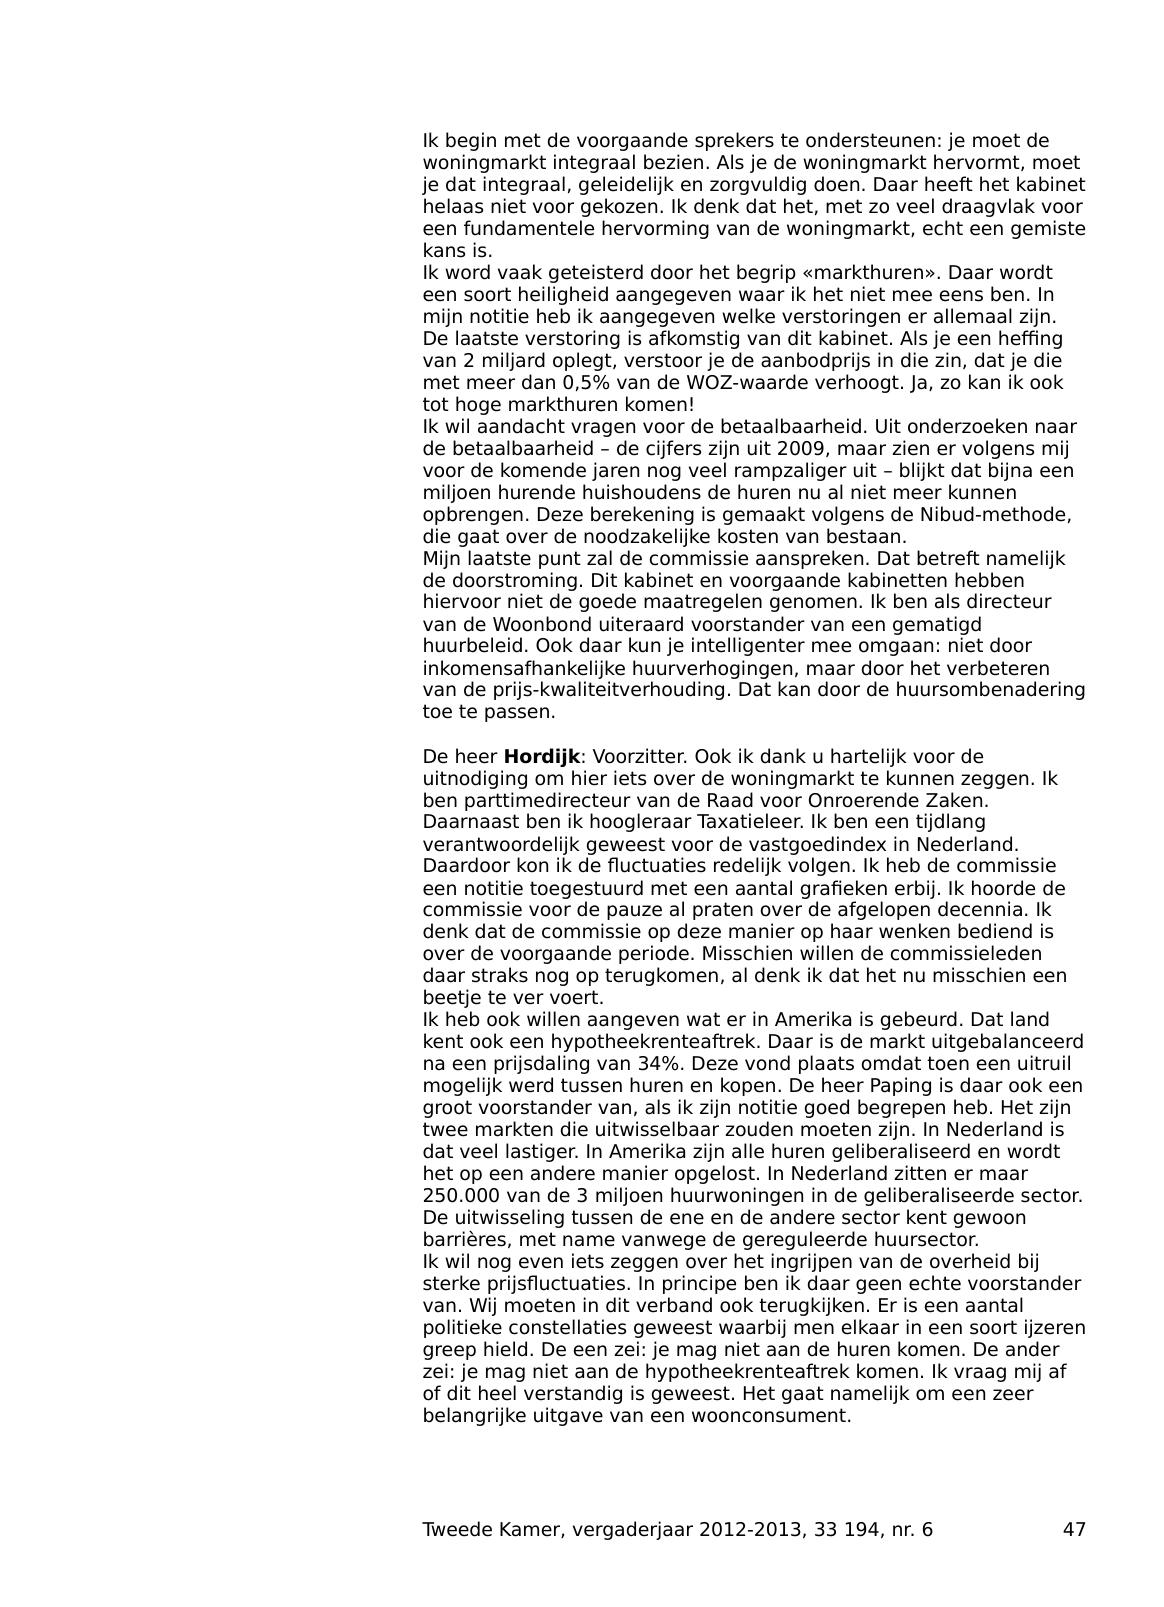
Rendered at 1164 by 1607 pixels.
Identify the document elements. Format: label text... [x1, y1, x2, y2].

text Ik wil nog even iets zeggen over het ingrijpen van de overheid bij sterke prijsfluctuaties. In principe ben ik daar geen echte voorstander van. Wij moeten in dit verband ook terugkijken. Er is een aantal politieke constellaties geweest waarbij men elkaar in een soort ijzeren greep hield. De een zei: je mag niet aan de huren komen. De ander zei: je mag niet aan de hypotheekrenteaftrek komen. Ik vraag mij af of dit heel verstandig is geweest. Het gaat namelijk om een zeer belangrijke uitgave van een woonconsument. [422, 1251, 1087, 1427]
text Mijn laatste punt zal de commissie aanspreken. Dat betreft namelijk de doorstroming. Dit kabinet en voorgaande kabinetten hebben hiervoor niet de goede maatregelen genomen. Ik ben als directeur van de Woonbond uiteraard voorstander van een gematigd huurbeleid. Ook daar kun je intelligenter mee omgaan: niet door inkomensafhankelijke huurverhogingen, maar door het verbeteren van de prijs-kwaliteitverhouding. Dat kan door de huursombenadering toe te passen. [422, 547, 1087, 723]
text Ik wil aandacht vragen voor de betaalbaarheid. Uit onderzoeken naar de betaalbaarheid – de cijfers zijn uit 2009, maar zien er volgens mij voor de komende jaren nog veel rampzaliger uit – blijkt dat bijna een miljoen hurende huishoudens de huren nu al niet meer kunnen opbrengen. Deze berekening is gemaakt volgens de Nibud-methode, die gaat over de noodzakelijke kosten van bestaan. [422, 416, 1087, 547]
text Ik heb ook willen aangeven wat er in Amerika is gebeurd. Dat land kent ook een hypotheekrenteaftrek. Daar is de markt uitgebalanceerd na een prijsdaling van 34%. Deze vond plaats omdat toen een uitruil mogelijk werd tussen huren en kopen. De heer Paping is daar ook een groot voorstander van, als ik zijn notitie goed begrepen heb. Het zijn twee markten die uitwisselbaar zouden moeten zijn. In Nederland is dat veel lastiger. In Amerika zijn alle huren geliberaliseerd en wordt het op een andere manier opgelost. In Nederland zitten er maar 250.000 van de 3 miljoen huurwoningen in de geliberaliseerde sector. De uitwisseling tussen de ene en de andere sector kent gewoon barrières, met name vanwege de gereguleerde huursector. [422, 1009, 1087, 1251]
text Ik word vaak geteisterd door het begrip «markthuren». Daar wordt een soort heiligheid aangegeven waar ik het niet mee eens ben. In mijn notitie heb ik aangegeven welke verstoringen er allemaal zijn. De laatste verstoring is afkomstig van dit kabinet. Als je een heffing van 2 miljard oplegt, verstoor je de aanbodprijs in die zin, dat je die met meer dan 0,5% van de WOZ-waarde verhoogt. Ja, zo kan ik ook tot hoge markthuren komen! [422, 262, 1087, 416]
text De heer Hordijk: Voorzitter. Ook ik dank u hartelijk voor de uitnodiging om hier iets over de woningmarkt te kunnen zeggen. Ik ben parttimedirecteur van de Raad voor Onroerende Zaken. Daarnaast ben ik hoogleraar Taxatieleer. Ik ben een tijdlang verantwoordelijk geweest voor de vastgoedindex in Nederland. Daardoor kon ik de fluctuaties redelijk volgen. Ik heb de commissie een notitie toegestuurd met een aantal grafieken erbij. Ik hoorde de commissie voor de pauze al praten over de afgelopen decennia. Ik denk dat de commissie op deze manier op haar wenken bediend is over de voorgaande periode. Misschien willen de commissieleden daar straks nog op terugkomen, al denk ik dat het nu misschien een beetje te ver voert. [422, 746, 1087, 1009]
text Ik begin met de voorgaande sprekers te ondersteunen: je moet de woningmarkt integraal bezien. Als je de woningmarkt hervormt, moet je dat integraal, geleidelijk en zorgvuldig doen. Daar heeft het kabinet helaas niet voor gekozen. Ik denk dat het, met zo veel draagvlak voor een fundamentele hervorming van de woningmarkt, echt een gemiste kans is. [422, 130, 1087, 262]
